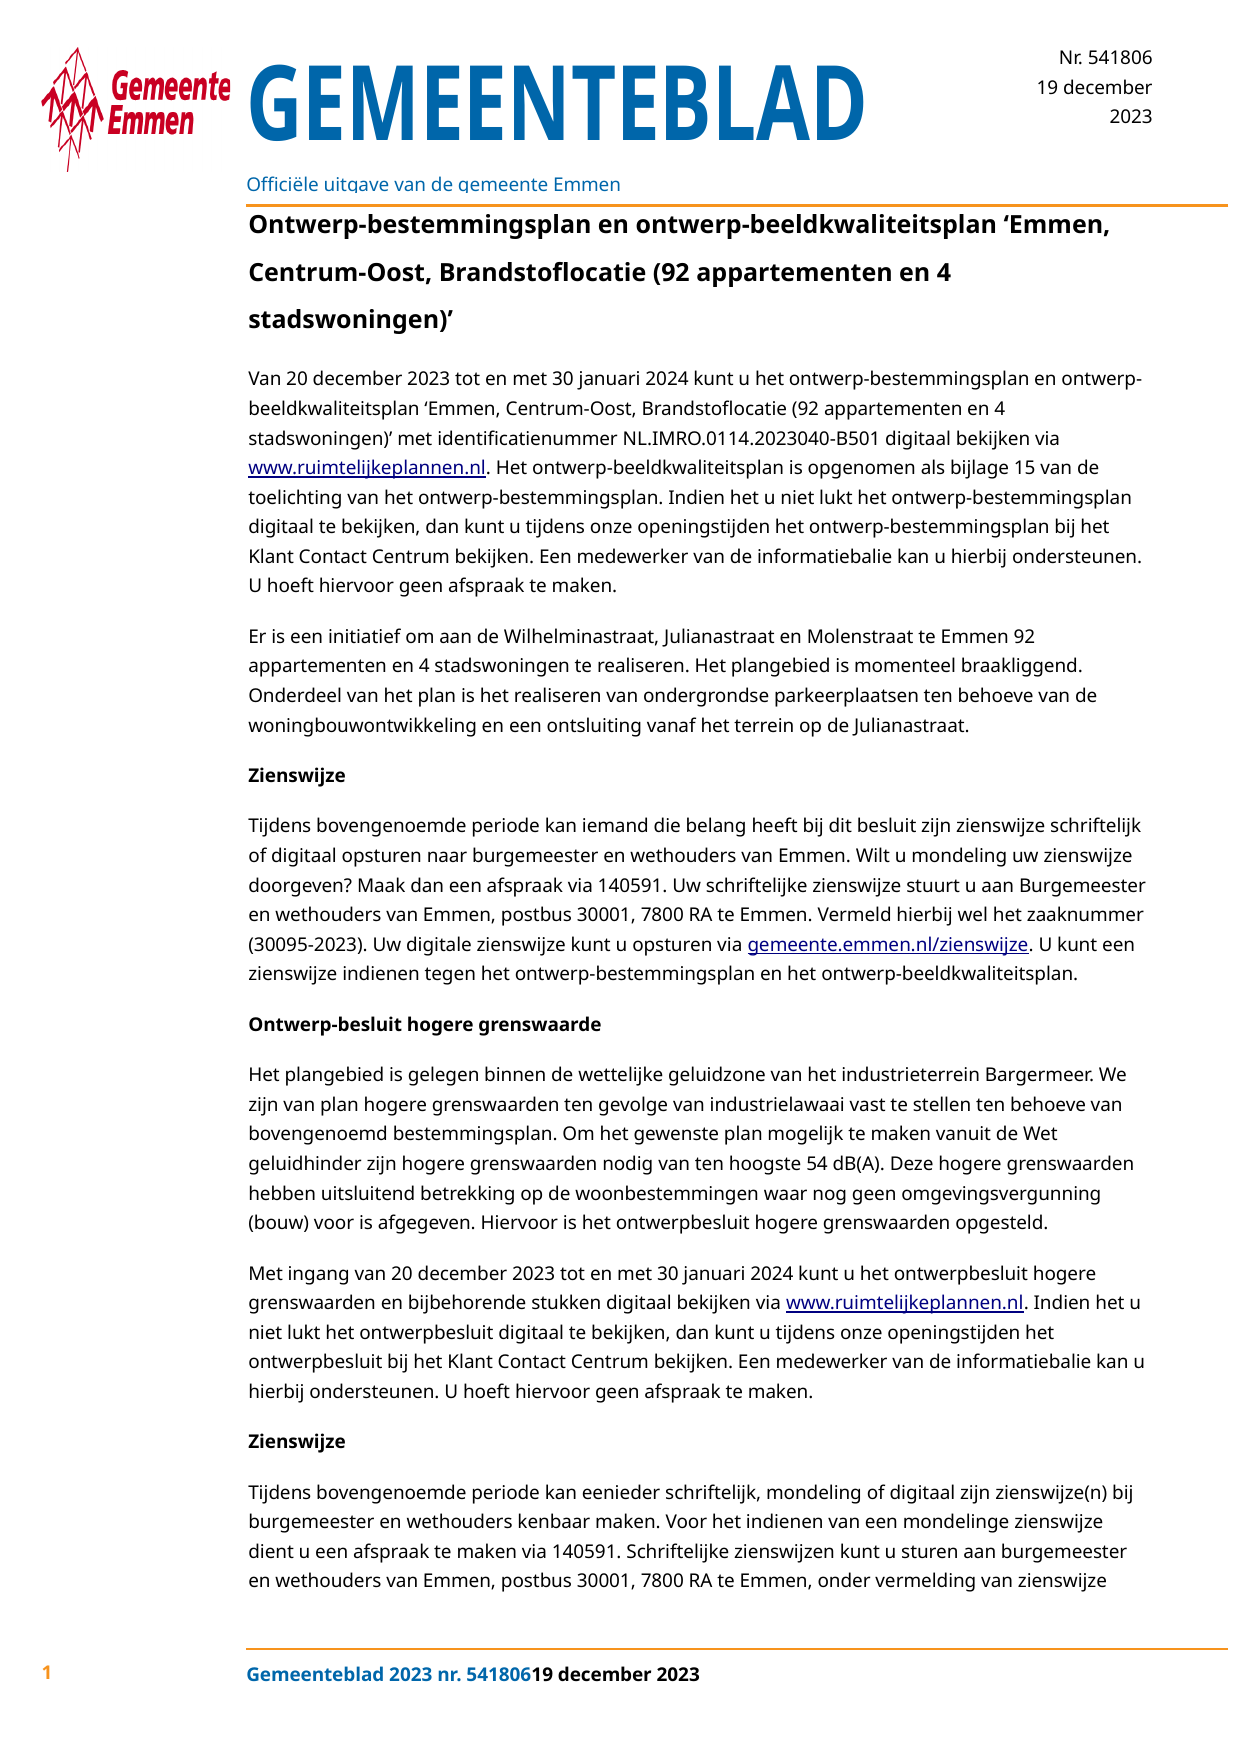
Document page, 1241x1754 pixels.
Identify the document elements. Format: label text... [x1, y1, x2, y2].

text Zienswijze [248, 762, 1152, 788]
text Met ingang van 20 december 2023 tot en met 30 januari 2024 kunt u het ontwerpbesluit hogere grenswaarden en bijbehorende stukken digitaal bekijken via www.ruimtelijkeplannen.nl. Indien het u niet lukt het ontwerpbesluit digitaal te bekijken, dan kunt u tijdens onze openingstijden het ontwerpbesluit bij het Klant Contact Centrum bekijken. Een medewerker van de informatiebalie kan u hierbij ondersteunen. U hoeft hiervoor geen afspraak te maken. [248, 1260, 1152, 1404]
text Tijdens bovengenoemde periode kan iemand die belang heeft bij dit besluit zijn zienswijze schriftelijk of digitaal opsturen naar burgemeester en wethouders van Emmen. Wilt u mondeling uw zienswijze doorgeven? Maak dan een afspraak via 140591. Uw schriftelijke zienswijze stuurt u aan Burgemeester en wethouders van Emmen, postbus 30001, 7800 RA te Emmen. Vermeld hierbij wel het zaaknummer (30095-2023). Uw digitale zienswijze kunt u opsturen via gemeente.emmen.nl/zienswijze. U kunt een zienswijze indienen tegen het ontwerp-bestemmingsplan en het ontwerp-beeldkwaliteitsplan. [248, 813, 1152, 986]
text Van 20 december 2023 tot en met 30 januari 2024 kunt u het ontwerp-bestemmingsplan en ontwerp-beeldkwaliteitsplan ‘Emmen, Centrum-Oost, Brandstoflocatie (92 appartementen en 4 stadswoningen)’ met identificatienummer NL.IMRO.0114.2023040-B501 digitaal bekijken via www.ruimtelijkeplannen.nl. Het ontwerp-beeldkwaliteitsplan is opgenomen als bijlage 15 van de toelichting van het ontwerp-bestemmingsplan. Indien het u niet lukt het ontwerp-bestemmingsplan digitaal te bekijken, dan kunt u tijdens onze openingstijden het ontwerp-bestemmingsplan bij het Klant Contact Centrum bekijken. Een medewerker van de informatiebalie kan u hierbij ondersteunen. U hoeft hiervoor geen afspraak te maken. [248, 366, 1152, 598]
text Tijdens bovengenoemde periode kan eenieder schriftelijk, mondeling of digitaal zijn zienswijze(n) bij burgemeester en wethouders kenbaar maken. Voor het indienen van een mondelinge zienswijze dient u een afspraak te maken via 140591. Schriftelijke zienswijzen kunt u sturen aan burgemeester en wethouders van Emmen, postbus 30001, 7800 RA te Emmen, onder vermelding van zienswijze [248, 1479, 1152, 1593]
text Het plangebied is gelegen binnen de wettelijke geluidzone van het industrieterrein Bargermeer. We zijn van plan hogere grenswaarden ten gevolge van industrielawaai vast te stellen ten behoeve van bovengenoemd bestemmingsplan. Om het gewenste plan mogelijk te maken vanuit de Wet geluidhinder zijn hogere grenswaarden nodig van ten hoogste 54 dB(A). Deze hogere grenswaarden hebben uitsluitend betrekking op de woonbestemmingen waar nog geen omgevingsvergunning (bouw) voor is afgegeven. Hiervoor is het ontwerpbesluit hogere grenswaarden opgesteld. [248, 1061, 1152, 1235]
text Er is een initiatief om aan de Wilhelminastraat, Julianastraat en Molenstraat te Emmen 92 appartementen en 4 stadswoningen te realiseren. Het plangebied is momenteel braakliggend. Onderdeel van het plan is het realiseren van ondergrondse parkeerplaatsen ten behoeve van de woningbouwontwikkeling en een ontsluiting vanaf het terrein op de Julianastraat. [248, 623, 1152, 737]
text Ontwerp-bestemmingsplan en ontwerp-beeldkwaliteitsplan ‘Emmen, Centrum-Oost, Brandstoflocatie (92 appartementen en 4 stadswoningen)’ [248, 207, 1152, 336]
text Ontwerp-besluit hogere grenswaarde [248, 1011, 1152, 1037]
text Zienswijze [248, 1428, 1152, 1454]
picture [41, 47, 231, 172]
